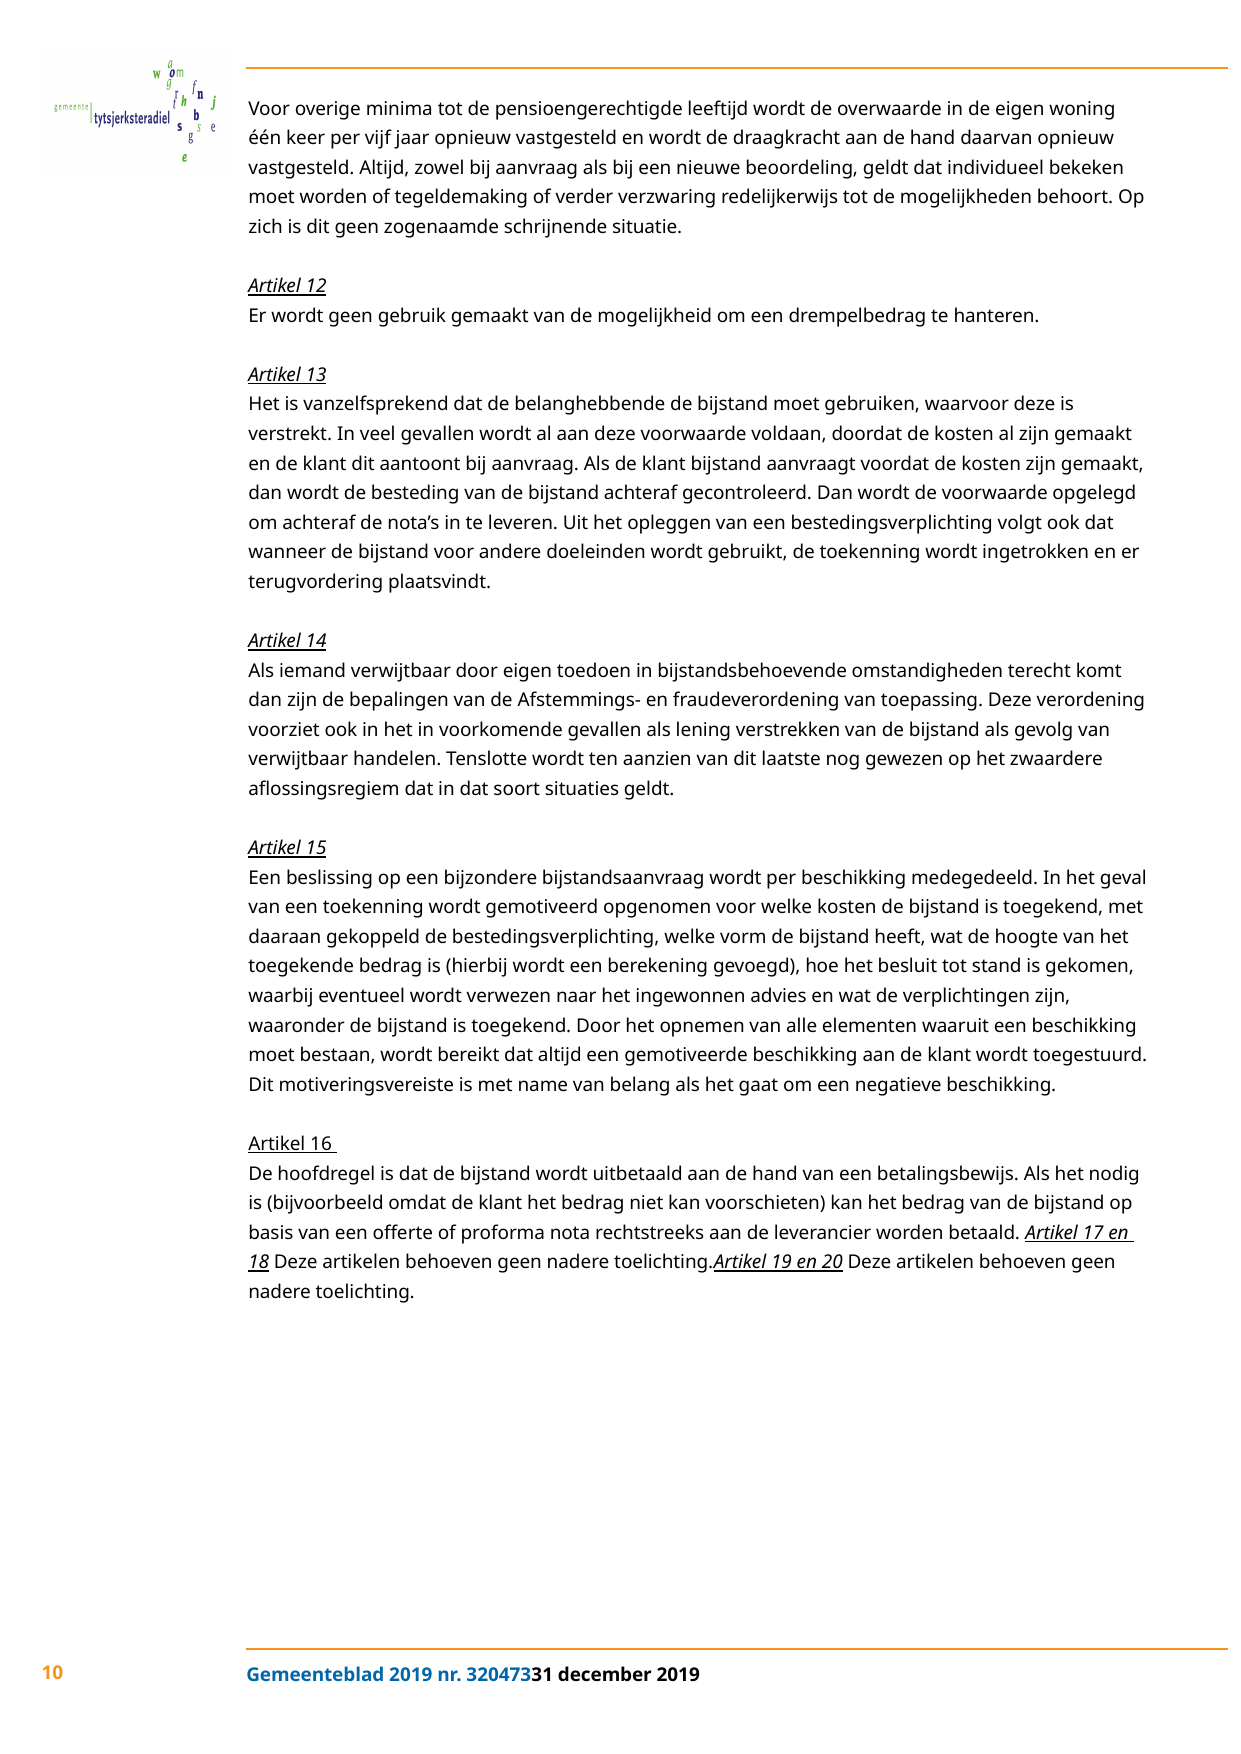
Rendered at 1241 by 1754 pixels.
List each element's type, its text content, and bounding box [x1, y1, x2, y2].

text Artikel 13 [248, 361, 1152, 387]
picture [41, 47, 231, 172]
text Een beslissing op een bijzondere bijstandsaanvraag wordt per beschikking medegedeeld. In het geval van een toekenning wordt gemotiveerd opgenomen voor welke kosten de bijstand is toegekend, met daaraan gekoppeld de bestedingsverplichting, welke vorm de bijstand heeft, wat de hoogte van het toegekende bedrag is (hierbij wordt een berekening gevoegd), hoe het besluit tot stand is gekomen, waarbij eventueel wordt verwezen naar het ingewonnen advies en wat de verplichtingen zijn, waaronder de bijstand is toegekend. Door het opnemen van alle elementen waaruit een beschikking moet bestaan, wordt bereikt dat altijd een gemotiveerde beschikking aan de klant wordt toegestuurd. Dit motiveringsvereiste is met name van belang als het gaat om een negatieve beschikking. [248, 864, 1152, 1097]
text Voor overige minima tot de pensioengerechtigde leeftijd wordt de overwaarde in de eigen woning één keer per vijf jaar opnieuw vastgesteld en wordt de draagkracht aan de hand daarvan opnieuw vastgesteld. Altijd, zowel bij aanvraag als bij een nieuwe beoordeling, geldt dat individueel bekeken moet worden of tegeldemaking of verder verzwaring redelijkerwijs tot de mogelijkheden behoort. Op zich is dit geen zogenaamde schrijnende situatie. [248, 95, 1152, 239]
text Artikel 12 [248, 272, 1152, 298]
text Artikel 15 [248, 834, 1152, 860]
text Het is vanzelfsprekend dat de belanghebbende de bijstand moet gebruiken, waarvoor deze is verstrekt. In veel gevallen wordt al aan deze voorwaarde voldaan, doordat de kosten al zijn gemaakt en de klant dit aantoont bij aanvraag. Als de klant bijstand aanvraagt voordat de kosten zijn gemaakt, dan wordt de besteding van de bijstand achteraf gecontroleerd. Dan wordt de voorwaarde opgelegd om achteraf de nota’s in te leveren. Uit het opleggen van een bestedingsverplichting volgt ook dat wanneer de bijstand voor andere doeleinden wordt gebruikt, de toekenning wordt ingetrokken en er terugvordering plaatsvindt. [248, 391, 1152, 594]
text Er wordt geen gebruik gemaakt van de mogelijkheid om een drempelbedrag te hanteren. [248, 302, 1152, 328]
text Artikel 14 [248, 627, 1152, 653]
text Als iemand verwijtbaar door eigen toedoen in bijstandsbehoevende omstandigheden terecht komt dan zijn de bepalingen van de Afstemmings- en fraudeverordening van toepassing. Deze verordening voorziet ook in het in voorkomende gevallen als lening verstrekken van de bijstand als gevolg van verwijtbaar handelen. Tenslotte wordt ten aanzien van dit laatste nog gewezen op het zwaardere aflossingsregiem dat in dat soort situaties geldt. [248, 657, 1152, 801]
text Artikel 16 [248, 1130, 1152, 1156]
text De hoofdregel is dat de bijstand wordt uitbetaald aan de hand van een betalingsbewijs. Als het nodig is (bijvoorbeeld omdat de klant het bedrag niet kan voorschieten) kan het bedrag van de bijstand op basis van een offerte of proforma nota rechtstreeks aan de leverancier worden betaald. Artikel 17 en 18 Deze artikelen behoeven geen nadere toelichting.Artikel 19 en 20 Deze artikelen behoeven geen nadere toelichting. [248, 1160, 1152, 1304]
